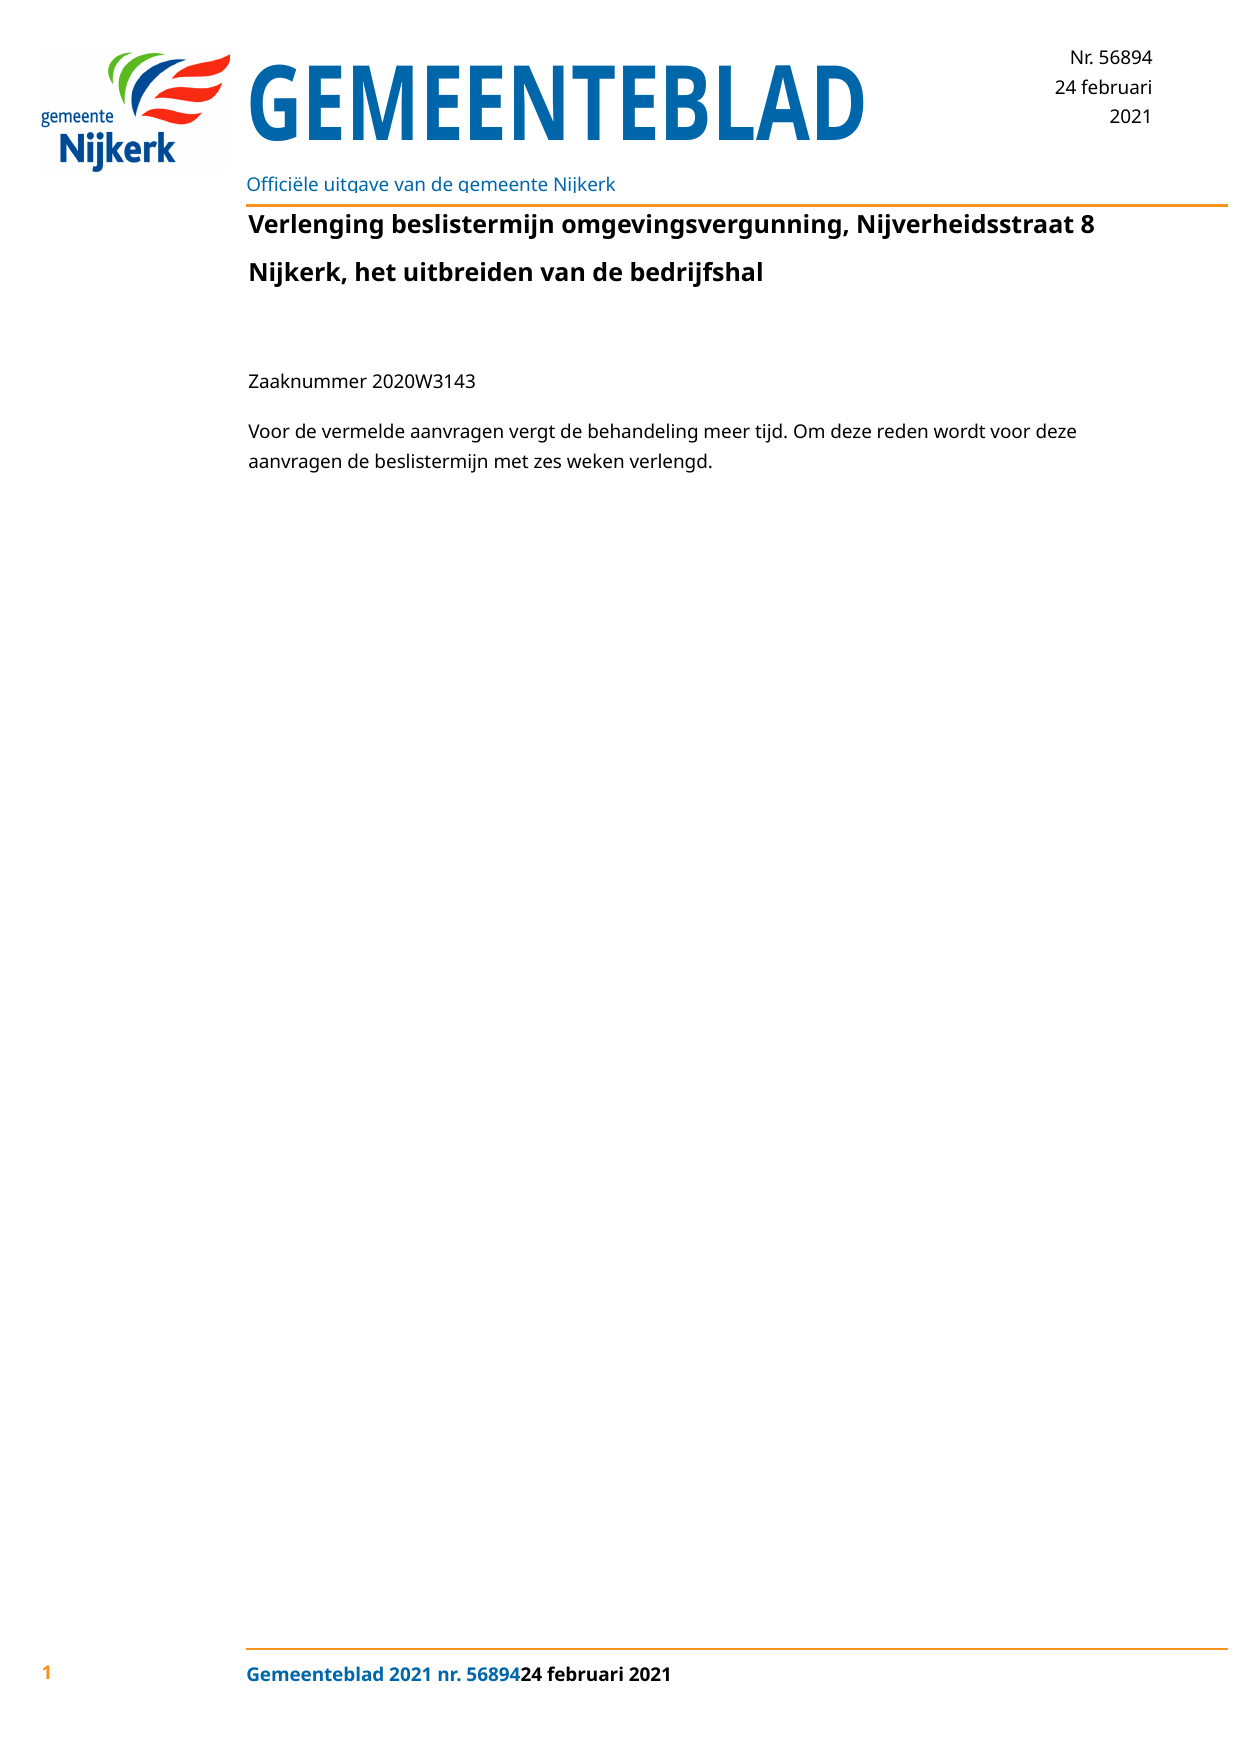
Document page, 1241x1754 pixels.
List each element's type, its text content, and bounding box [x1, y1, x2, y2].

picture [41, 47, 231, 172]
text Voor de vermelde aanvragen vergt de behandeling meer tijd. Om deze reden wordt voor deze aanvragen de beslistermijn met zes weken verlengd. [248, 419, 1152, 474]
text Zaaknummer 2020W3143 [248, 368, 1152, 394]
text Verlenging beslistermijn omgevingsvergunning, Nijverheidsstraat 8 Nijkerk, het uitbreiden van de bedrijfshal [248, 207, 1152, 288]
